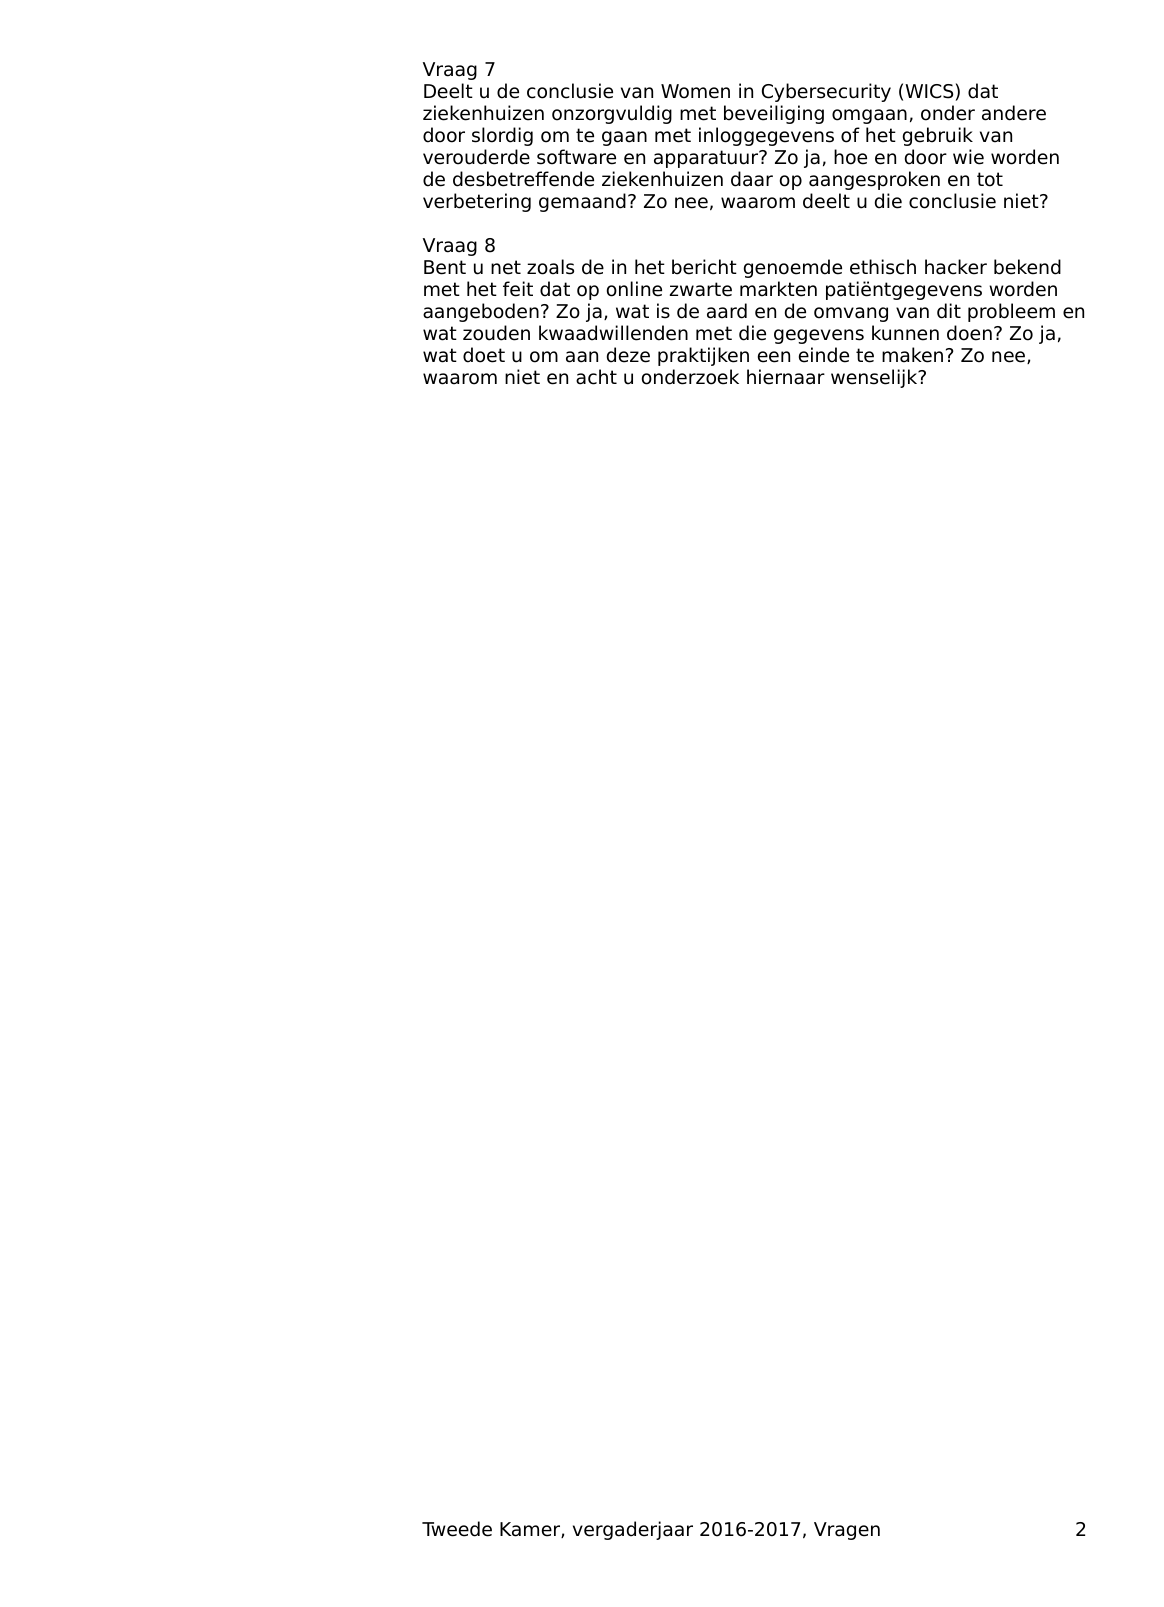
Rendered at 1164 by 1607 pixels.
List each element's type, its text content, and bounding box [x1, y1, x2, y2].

text Vraag 7 [422, 59, 1087, 81]
text Bent u net zoals de in het bericht genoemde ethisch hacker bekend met het feit dat op online zwarte markten patiëntgegevens worden aangeboden? Zo ja, wat is de aard en de omvang van dit probleem en wat zouden kwaadwillenden met die gegevens kunnen doen? Zo ja, wat doet u om aan deze praktijken een einde te maken? Zo nee, waarom niet en acht u onderzoek hiernaar wenselijk? [422, 257, 1087, 389]
text Vraag 8 [422, 235, 1087, 257]
text Deelt u de conclusie van Women in Cybersecurity (WICS) dat ziekenhuizen onzorgvuldig met beveiliging omgaan, onder andere door slordig om te gaan met inloggegevens of het gebruik van verouderde software en apparatuur? Zo ja, hoe en door wie worden de desbetreffende ziekenhuizen daar op aangesproken en tot verbetering gemaand? Zo nee, waarom deelt u die conclusie niet? [422, 81, 1087, 213]
